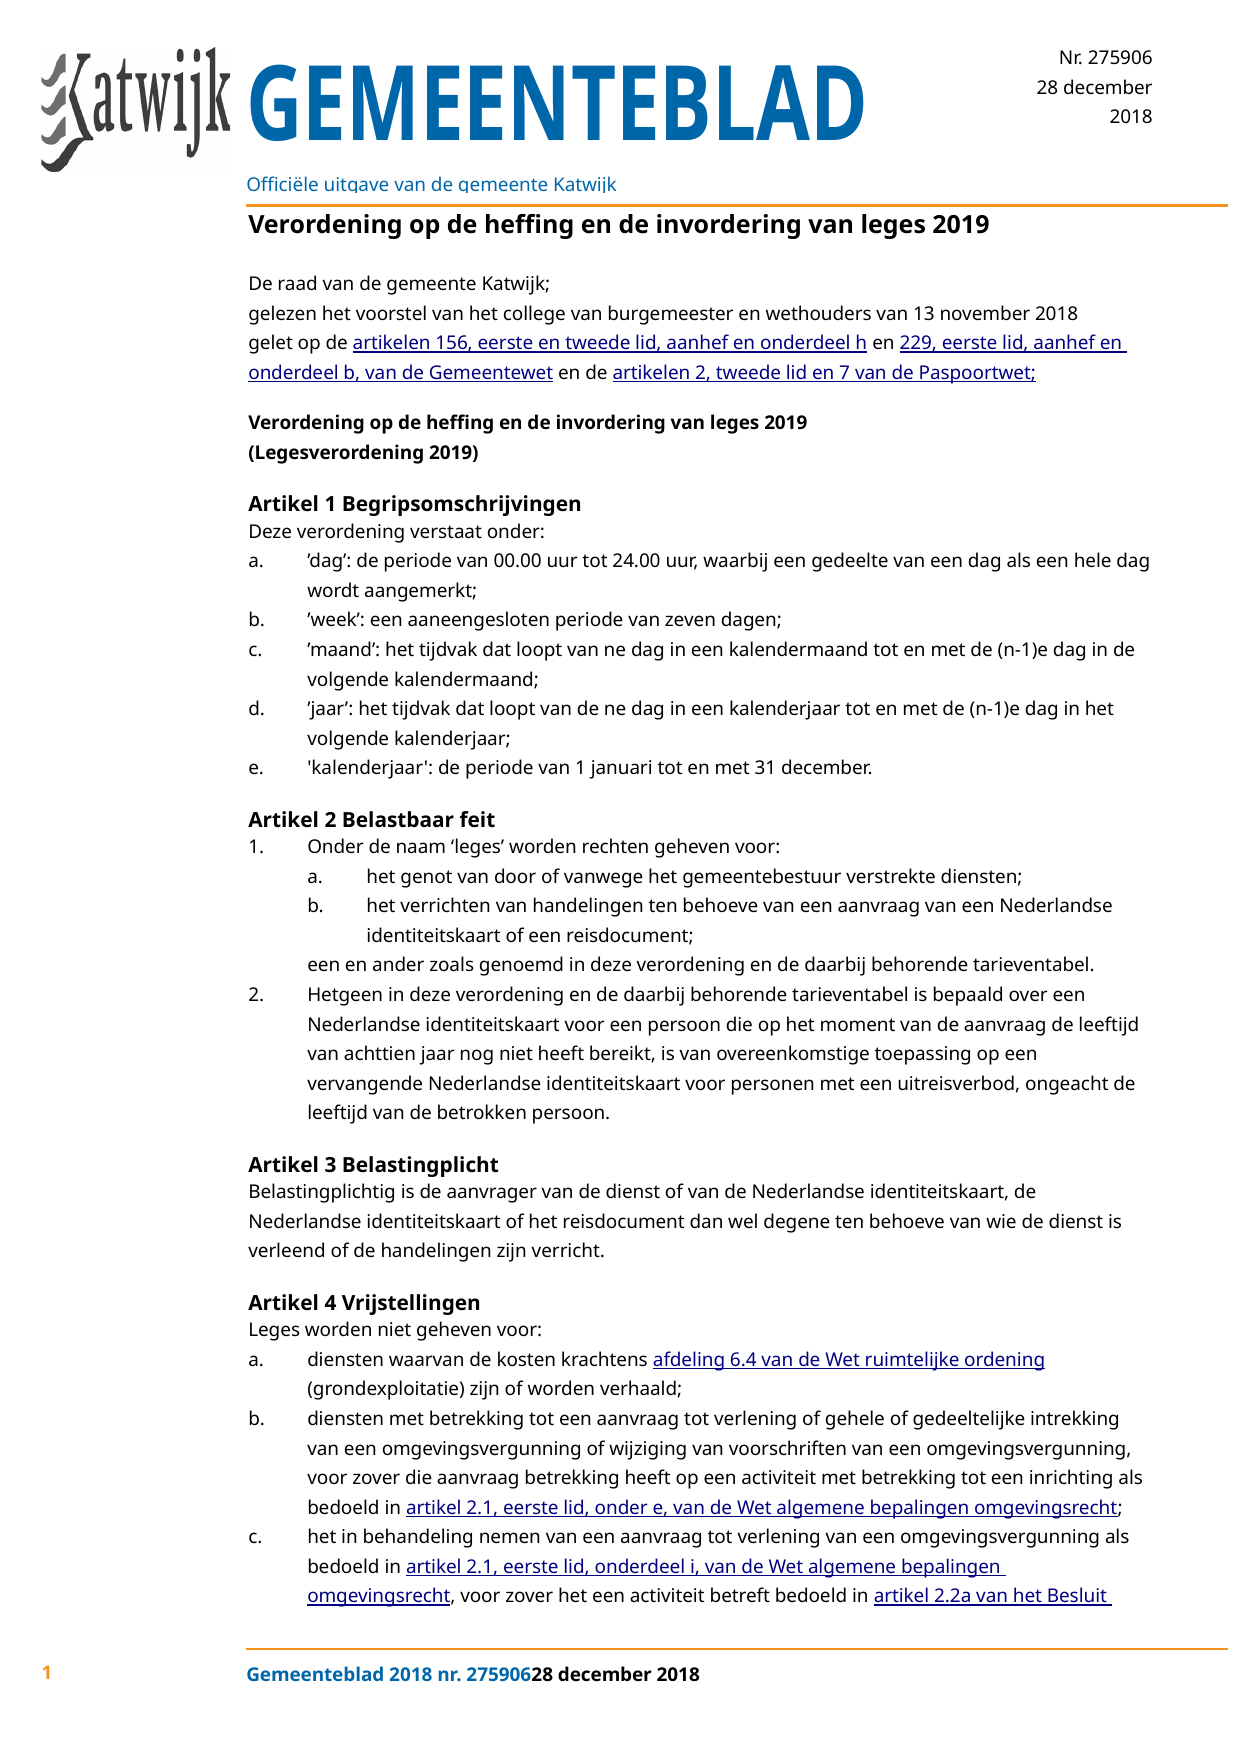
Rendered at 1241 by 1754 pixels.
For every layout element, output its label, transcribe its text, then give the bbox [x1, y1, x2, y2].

text Artikel 4 Vrijstellingen [248, 1288, 1152, 1316]
list ’dag’: de periode van 00.00 uur tot 24.00 uur, waarbij een gedeelte van een dag als een hele dag wordt aangemerkt; [248, 547, 1152, 603]
text Verordening op de heffing en de invordering van leges 2019 [248, 207, 1152, 241]
list ’week’: een aaneengesloten periode van zeven dagen; [248, 607, 1152, 632]
list 'kalenderjaar': de periode van 1 januari tot en met 31 december. [248, 754, 1152, 780]
text De raad van de gemeente Katwijk; [248, 270, 1152, 296]
text (Legesverordening 2019) [248, 439, 1152, 465]
text Belastingplichtig is de aanvrager van de dienst of van de Nederlandse identiteitskaart, de Nederlandse identiteitskaart of het reisdocument dan wel degene ten behoeve van wie de dienst is verleend of de handelingen zijn verricht. [248, 1178, 1152, 1263]
list het verrichten van handelingen ten behoeve van een aanvraag van een Nederlandse identiteitskaart of een reisdocument; [307, 892, 1152, 948]
list ’maand’: het tijdvak dat loopt van ne dag in een kalendermaand tot en met de (n-1)e dag in de volgende kalendermaand; [248, 636, 1152, 691]
list diensten waarvan de kosten krachtens afdeling 6.4 van de Wet ruimtelijke ordening (grondexploitatie) zijn of worden verhaald; [248, 1346, 1152, 1401]
list een en ander zoals genoemd in deze verordening en de daarbij behorende tarieventabel. [248, 952, 1152, 977]
text Deze verordening verstaat onder: [248, 518, 1152, 543]
text Artikel 1 Begripsomschrijvingen [248, 489, 1152, 518]
text gelezen het voorstel van het college van burgemeester en wethouders van 13 november 2018 [248, 300, 1152, 326]
list ’jaar’: het tijdvak dat loopt van de ne dag in een kalenderjaar tot en met de (n-1)e dag in het volgende kalenderjaar; [248, 695, 1152, 751]
text Verordening op de heffing en de invordering van leges 2019 [248, 409, 1152, 435]
text Artikel 2 Belastbaar feit [248, 805, 1152, 833]
list Onder de naam ‘leges’ worden rechten geheven voor: [248, 833, 1152, 859]
list diensten met betrekking tot een aanvraag tot verlening of gehele of gedeeltelijke intrekking van een omgevingsvergunning of wijziging van voorschriften van een omgevingsvergunning, voor zover die aanvraag betrekking heeft op een activiteit met betrekking tot een inrichting als bedoeld in artikel 2.1, eerste lid, onder e, van de Wet algemene bepalingen omgevingsrecht; [248, 1405, 1152, 1520]
text Leges worden niet geheven voor: [248, 1316, 1152, 1342]
list Hetgeen in deze verordening en de daarbij behorende tarieventabel is bepaald over een Nederlandse identiteitskaart voor een persoon die op het moment van de aanvraag de leeftijd van achttien jaar nog niet heeft bereikt, is van overeenkomstige toepassing op een vervangende Nederlandse identiteitskaart voor personen met een uitreisverbod, ongeacht de leeftijd van de betrokken persoon. [248, 981, 1152, 1125]
picture [41, 47, 231, 172]
text Artikel 3 Belastingplicht [248, 1150, 1152, 1178]
list het genot van door of vanwege het gemeentebestuur verstrekte diensten; [307, 863, 1152, 889]
list het in behandeling nemen van een aanvraag tot verlening van een omgevingsvergunning als bedoeld in artikel 2.1, eerste lid, onderdeel i, van de Wet algemene bepalingen omgevingsrecht, voor zover het een activiteit betreft bedoeld in artikel 2.2a van het Besluit [248, 1523, 1152, 1608]
text gelet op de artikelen 156, eerste en tweede lid, aanhef en onderdeel h en 229, eerste lid, aanhef en onderdeel b, van de Gemeentewet en de artikelen 2, tweede lid en 7 van de Paspoortwet; [248, 329, 1152, 385]
